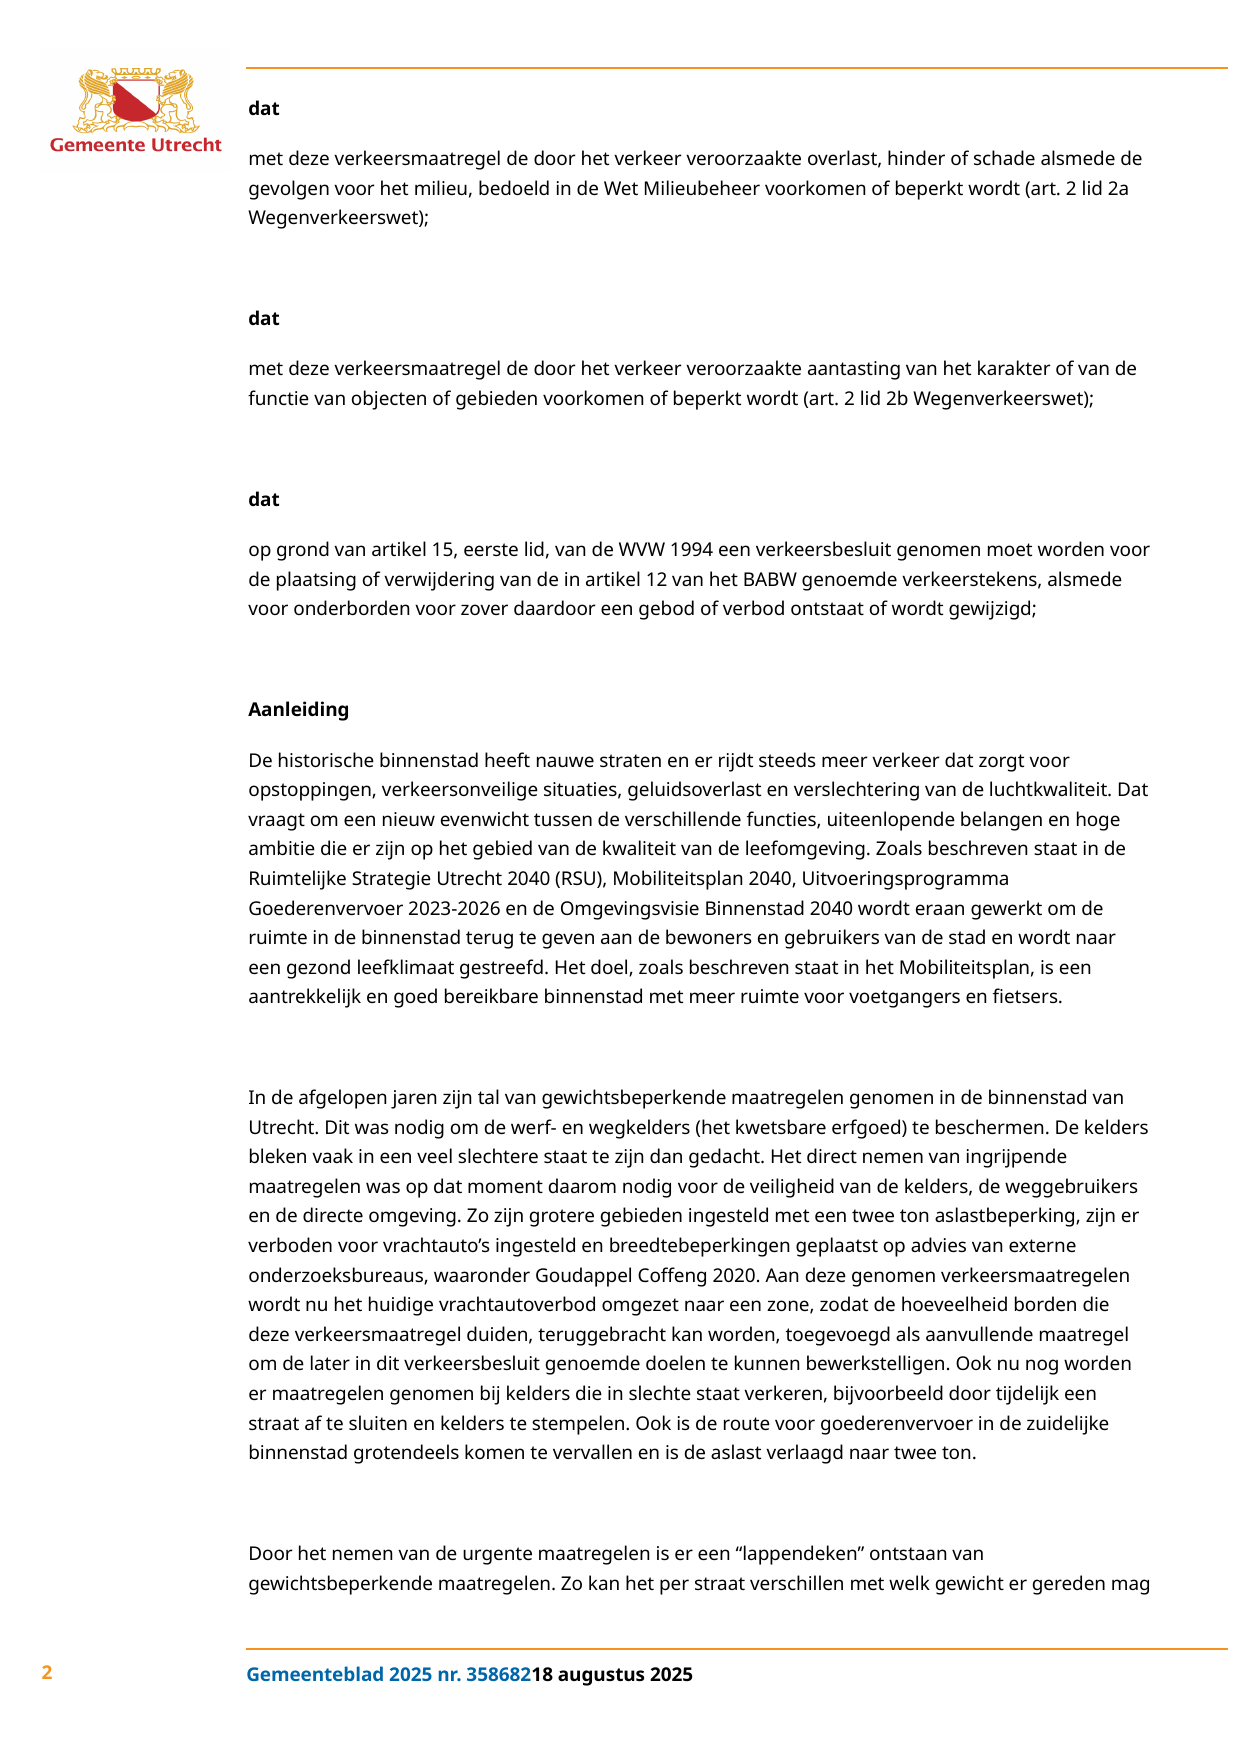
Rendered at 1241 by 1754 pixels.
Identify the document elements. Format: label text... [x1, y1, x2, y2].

text dat [248, 305, 1152, 331]
text met deze verkeersmaatregel de door het verkeer veroorzaakte overlast, hinder of schade alsmede de gevolgen voor het milieu, bedoeld in de Wet Milieubeheer voorkomen of beperkt wordt (art. 2 lid 2a Wegenverkeerswet); [248, 145, 1152, 230]
picture [41, 47, 231, 172]
text Door het nemen van de urgente maatregelen is er een “lappendeken” ontstaan van gewichtsbeperkende maatregelen. Zo kan het per straat verschillen met welk gewicht er gereden mag [248, 1540, 1152, 1596]
text Aanleiding [248, 696, 1152, 722]
text dat [248, 486, 1152, 512]
text dat [248, 95, 1152, 121]
text In de afgelopen jaren zijn tal van gewichtsbeperkende maatregelen genomen in de binnenstad van Utrecht. Dit was nodig om de werf- en wegkelders (het kwetsbare erfgoed) te beschermen. De kelders bleken vaak in een veel slechtere staat te zijn dan gedacht. Het direct nemen van ingrijpende maatregelen was op dat moment daarom nodig voor de veiligheid van de kelders, de weggebruikers en de directe omgeving. Zo zijn grotere gebieden ingesteld met een twee ton aslastbeperking, zijn er verboden voor vrachtauto’s ingesteld en breedtebeperkingen geplaatst op advies van externe onderzoeksbureaus, waaronder Goudappel Coffeng 2020. Aan deze genomen verkeersmaatregelen wordt nu het huidige vrachtautoverbod omgezet naar een zone, zodat de hoeveelheid borden die deze verkeersmaatregel duiden, teruggebracht kan worden, toegevoegd als aanvullende maatregel om de later in dit verkeersbesluit genoemde doelen te kunnen bewerkstelligen. Ook nu nog worden er maatregelen genomen bij kelders die in slechte staat verkeren, bijvoorbeeld door tijdelijk een straat af te sluiten en kelders te stempelen. Ook is de route voor goederenvervoer in de zuidelijke binnenstad grotendeels komen te vervallen en is de aslast verlaagd naar twee ton. [248, 1084, 1152, 1465]
text De historische binnenstad heeft nauwe straten en er rijdt steeds meer verkeer dat zorgt voor opstoppingen, verkeersonveilige situaties, geluidsoverlast en verslechtering van de luchtkwaliteit. Dat vraagt om een nieuw evenwicht tussen de verschillende functies, uiteenlopende belangen en hoge ambitie die er zijn op het gebied van de kwaliteit van de leefomgeving. Zoals beschreven staat in de Ruimtelijke Strategie Utrecht 2040 (RSU), Mobiliteitsplan 2040, Uitvoeringsprogramma Goederenvervoer 2023-2026 en de Omgevingsvisie Binnenstad 2040 wordt eraan gewerkt om de ruimte in de binnenstad terug te geven aan de bewoners en gebruikers van de stad en wordt naar een gezond leefklimaat gestreefd. Het doel, zoals beschreven staat in het Mobiliteitsplan, is een aantrekkelijk en goed bereikbare binnenstad met meer ruimte voor voetgangers en fietsers. [248, 747, 1152, 1009]
text op grond van artikel 15, eerste lid, van de WVW 1994 een verkeersbesluit genomen moet worden voor de plaatsing of verwijdering van de in artikel 12 van het BABW genoemde verkeerstekens, alsmede voor onderborden voor zover daardoor een gebod of verbod ontstaat of wordt gewijzigd; [248, 536, 1152, 621]
text met deze verkeersmaatregel de door het verkeer veroorzaakte aantasting van het karakter of van de functie van objecten of gebieden voorkomen of beperkt wordt (art. 2 lid 2b Wegenverkeerswet); [248, 356, 1152, 411]
